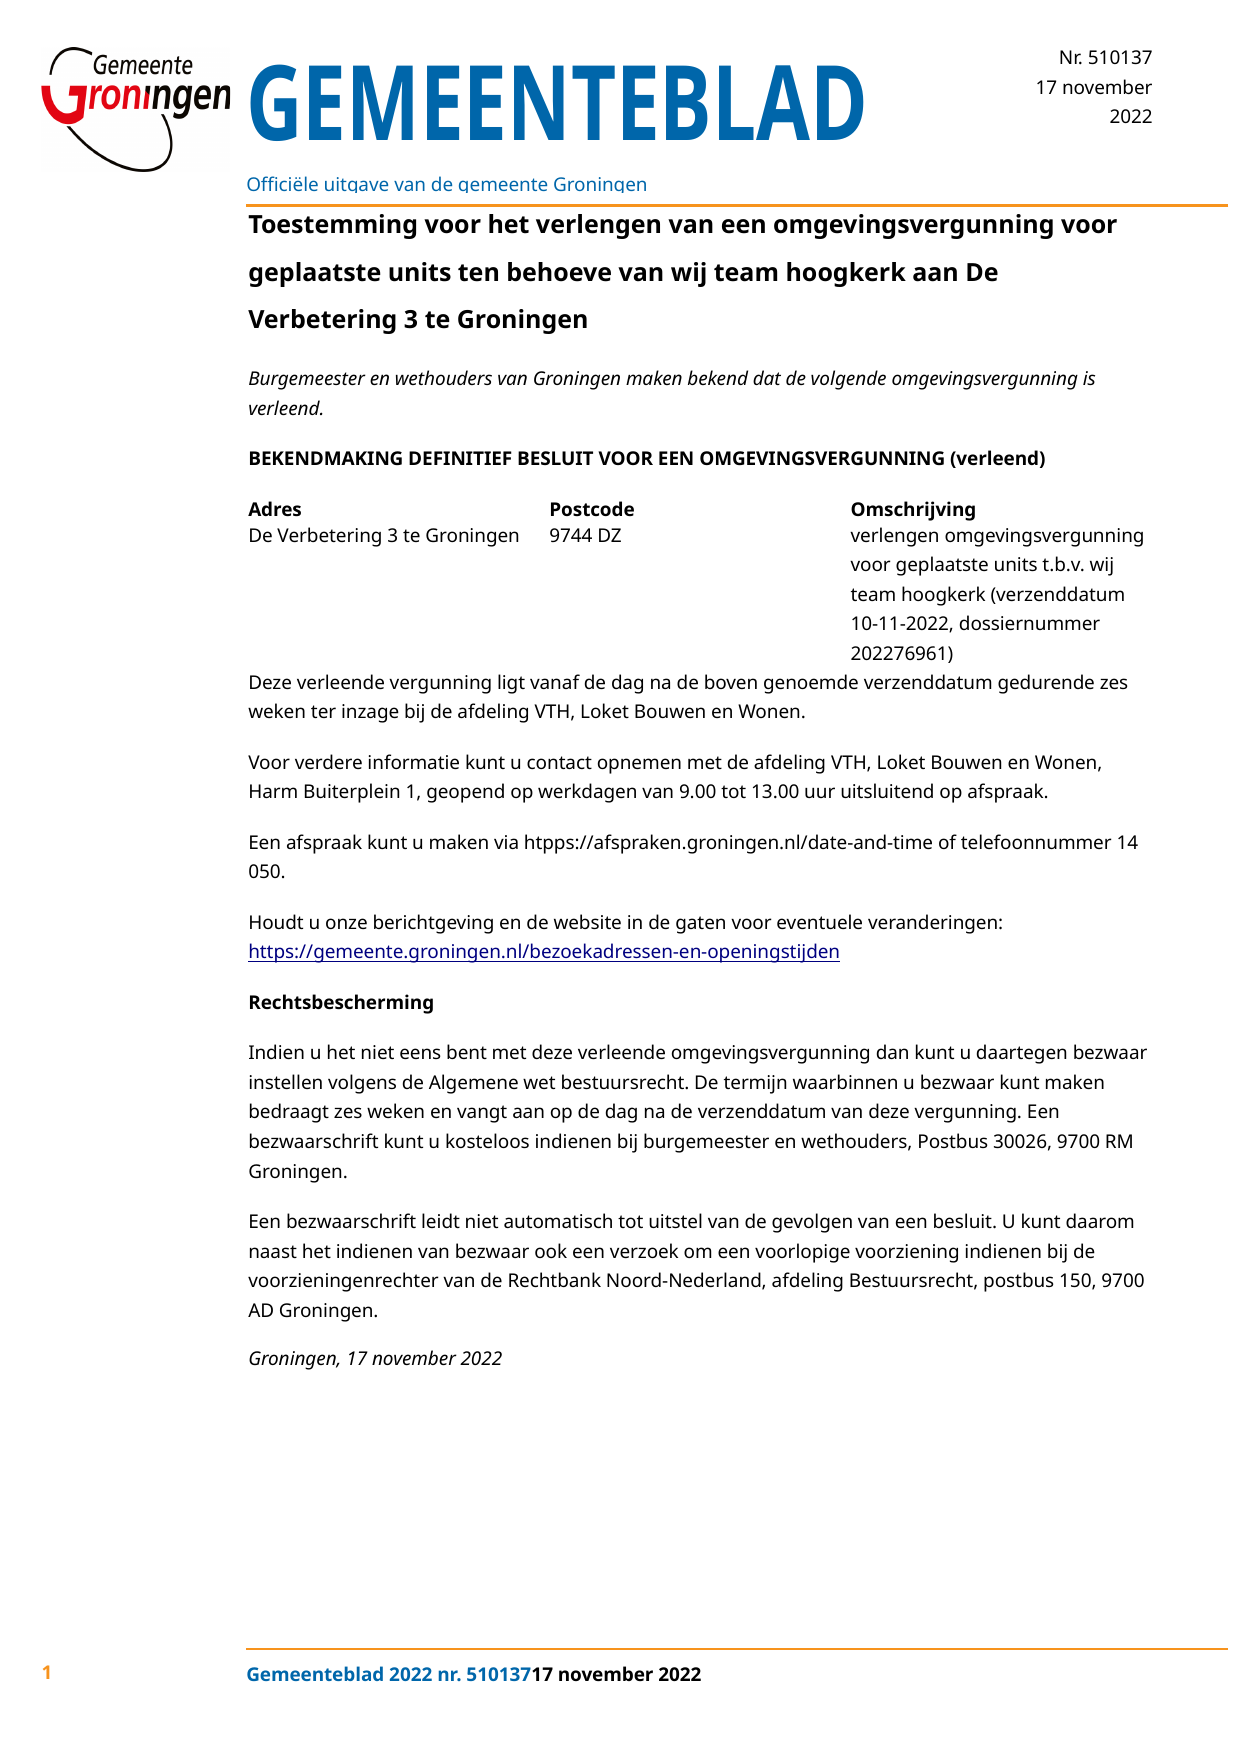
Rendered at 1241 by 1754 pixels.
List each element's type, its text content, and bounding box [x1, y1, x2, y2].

text Indien u het niet eens bent met deze verleende omgevingsvergunning dan kunt u daartegen bezwaar instellen volgens de Algemene wet bestuursrecht. De termijn waarbinnen u bezwaar kunt maken bedraagt zes weken en vangt aan op de dag na de verzenddatum van deze vergunning. Een bezwaarschrift kunt u kosteloos indienen bij burgemeester en wethouders, Postbus 30026, 9700 RM Groningen. [248, 1039, 1152, 1183]
table_cell 9744 DZ [549, 522, 850, 666]
table_cell De Verbetering 3 te Groningen [248, 522, 549, 666]
table_header Adres [248, 496, 549, 522]
table_cell verlengen omgevingsvergunning voor geplaatste units t.b.v. wij team hoogkerk (verzenddatum 10-11-2022, dossiernummer 202276961) [850, 522, 1152, 666]
text Toestemming voor het verlengen van een omgevingsvergunning voor geplaatste units ten behoeve van wij team hoogkerk aan De Verbetering 3 te Groningen [248, 207, 1152, 336]
text Rechtsbescherming [248, 989, 1152, 1015]
text Een bezwaarschrift leidt niet automatisch tot uitstel van de gevolgen van een besluit. U kunt daarom naast het indienen van bezwaar ook een verzoek om een voorlopige voorziening indienen bij de voorzieningenrechter van de Rechtbank Noord-Nederland, afdeling Bestuursrecht, postbus 150, 9700 AD Groningen. [248, 1208, 1152, 1323]
text Voor verdere informatie kunt u contact opnemen met de afdeling VTH, Loket Bouwen en Wonen, Harm Buiterplein 1, geopend op werkdagen van 9.00 tot 13.00 uur uitsluitend op afspraak. [248, 749, 1152, 804]
table_header Postcode [549, 496, 850, 522]
text Burgemeester en wethouders van Groningen maken bekend dat de volgende omgevingsvergunning is verleend. [248, 366, 1152, 421]
text BEKENDMAKING DEFINITIEF BESLUIT VOOR EEN OMGEVINGSVERGUNNING (verleend) [248, 446, 1152, 471]
text Een afspraak kunt u maken via htpps://afspraken.groningen.nl/date-and-time of telefoonnummer 14 050. [248, 829, 1152, 884]
table_header Omschrijving [850, 496, 1152, 522]
text Deze verleende vergunning ligt vanaf de dag na de boven genoemde verzenddatum gedurende zes weken ter inzage bij de afdeling VTH, Loket Bouwen en Wonen. [248, 669, 1152, 724]
text Houdt u onze berichtgeving en de website in de gaten voor eventuele veranderingen: https://gemeente.groningen.nl/bezoekadressen-en-openingstijden [248, 909, 1152, 964]
text Groningen, 17 november 2022 [248, 1345, 1152, 1371]
picture [41, 47, 231, 172]
